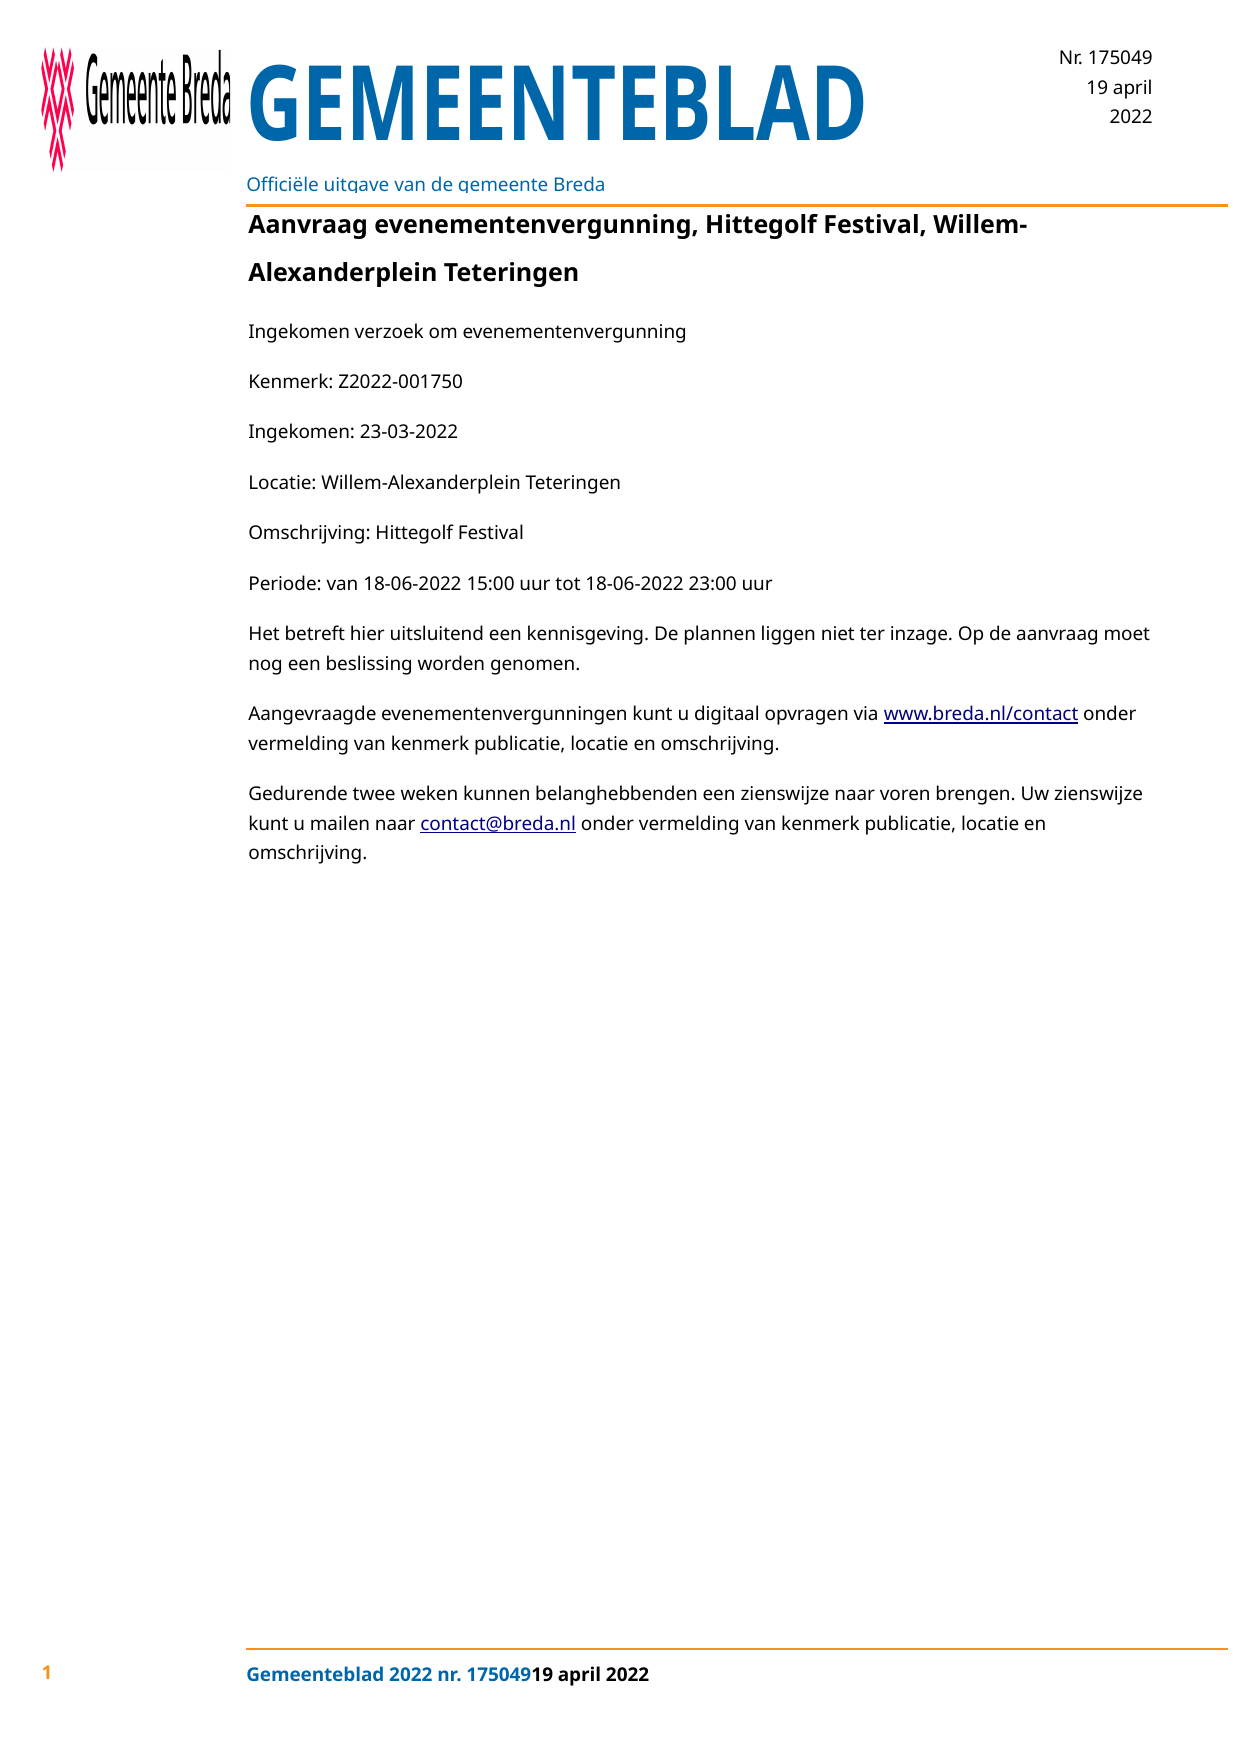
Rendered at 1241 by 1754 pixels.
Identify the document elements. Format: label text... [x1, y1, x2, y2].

text Aanvraag evenementenvergunning, Hittegolf Festival, Willem-Alexanderplein Teteringen [248, 207, 1152, 288]
text Locatie: Willem-Alexanderplein Teteringen [248, 469, 1152, 495]
text Periode: van 18-06-2022 15:00 uur tot 18-06-2022 23:00 uur [248, 570, 1152, 596]
text Het betreft hier uitsluitend een kennisgeving. De plannen liggen niet ter inzage. Op de aanvraag moet nog een beslissing worden genomen. [248, 620, 1152, 676]
text Kenmerk: Z2022-001750 [248, 368, 1152, 394]
text Ingekomen: 23-03-2022 [248, 419, 1152, 444]
text Omschrijving: Hittegolf Festival [248, 519, 1152, 545]
text Aangevraagde evenementenvergunningen kunt u digitaal opvragen via www.breda.nl/contact onder vermelding van kenmerk publicatie, locatie en omschrijving. [248, 700, 1152, 756]
text Ingekomen verzoek om evenementenvergunning [248, 318, 1152, 344]
picture [41, 47, 231, 172]
text Gedurende twee weken kunnen belanghebbenden een zienswijze naar voren brengen. Uw zienswijze kunt u mailen naar contact@breda.nl onder vermelding van kenmerk publicatie, locatie en omschrijving. [248, 780, 1152, 865]
